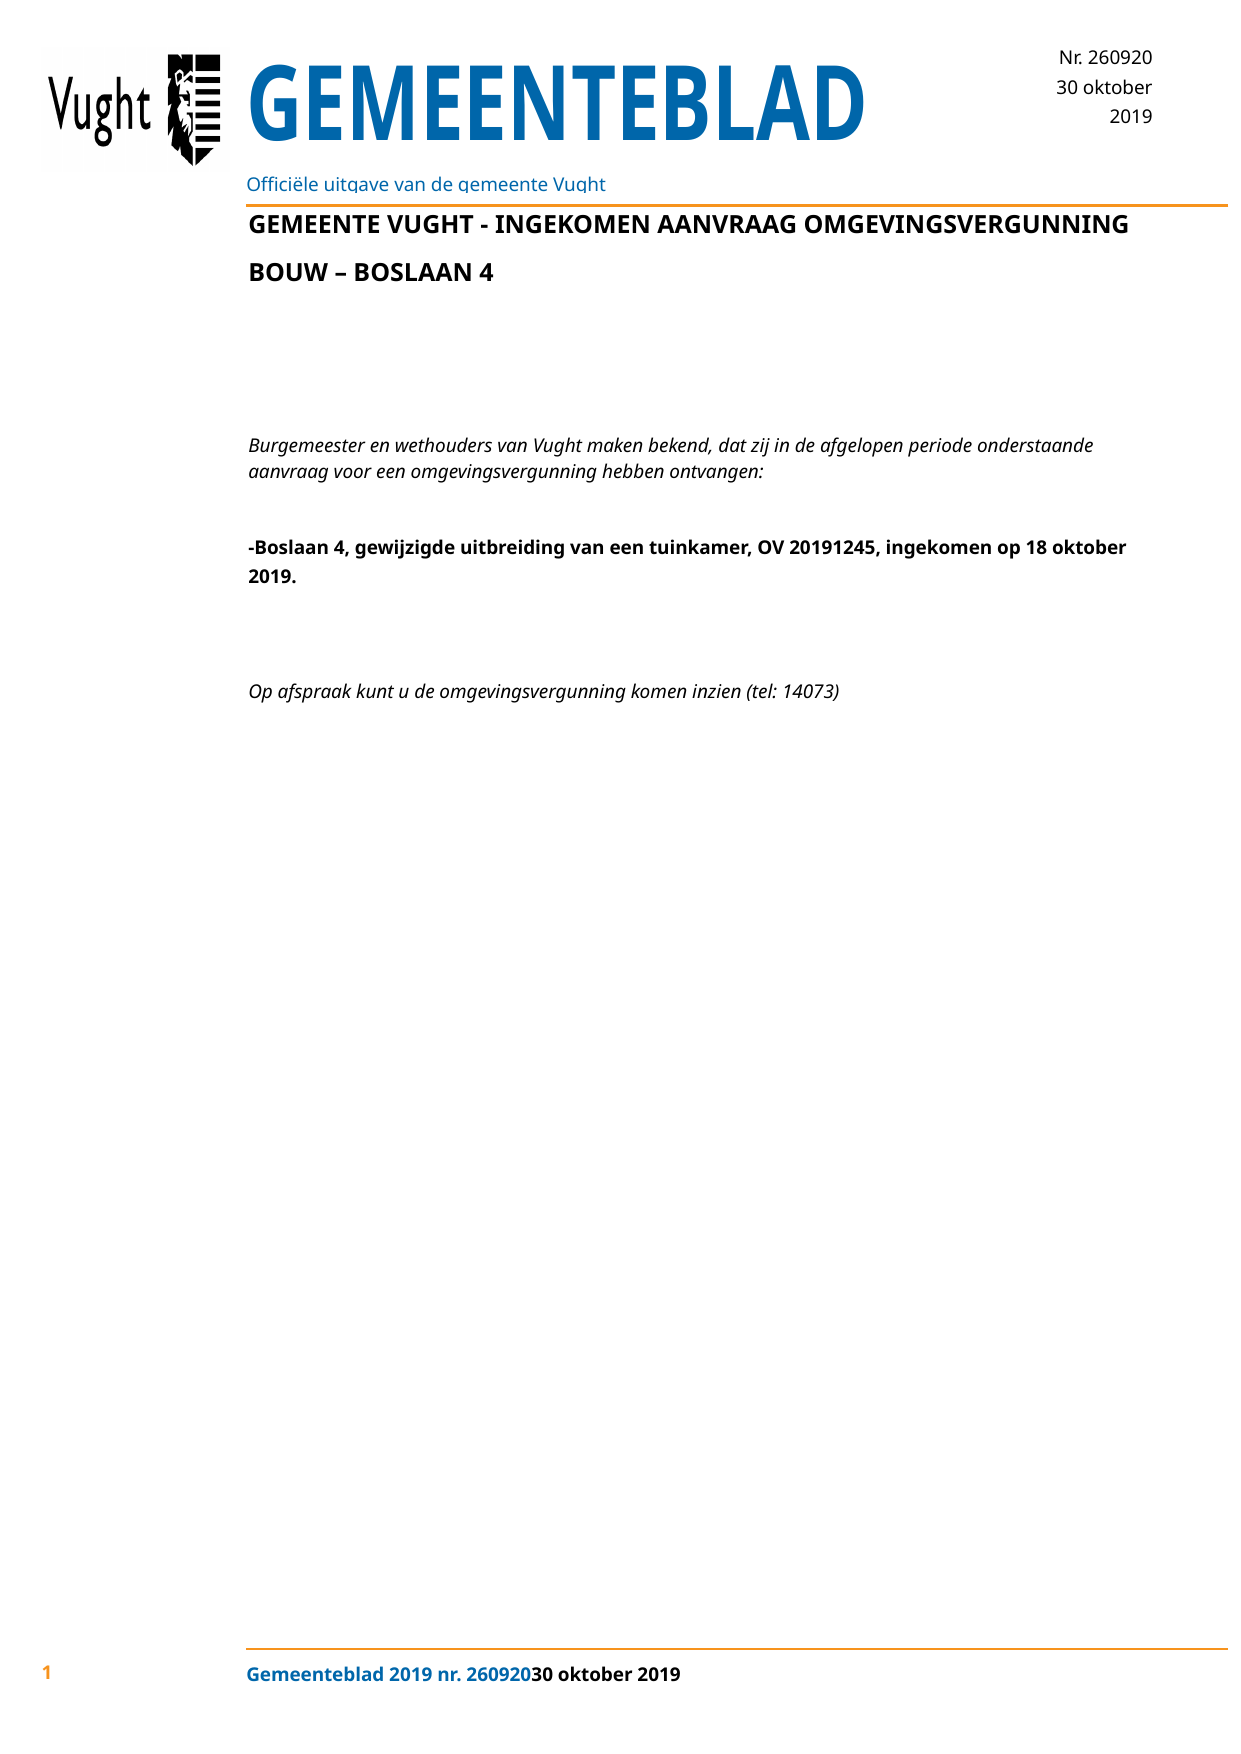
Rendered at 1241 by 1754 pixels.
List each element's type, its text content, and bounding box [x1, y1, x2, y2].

text Op afspraak kunt u de omgevingsvergunning komen inzien (tel: 14073) [248, 678, 1152, 704]
text -Boslaan 4, gewijzigde uitbreiding van een tuinkamer, OV 20191245, ingekomen op 18 oktober 2019. [248, 534, 1152, 589]
text Burgemeester en wethouders van Vught maken bekend, dat zij in de afgelopen periode onderstaande aanvraag voor een omgevingsvergunning hebben ontvangen: [248, 432, 1152, 484]
picture [41, 47, 231, 172]
text GEMEENTE VUGHT - INGEKOMEN AANVRAAG OMGEVINGSVERGUNNING BOUW – BOSLAAN 4 [248, 207, 1152, 288]
